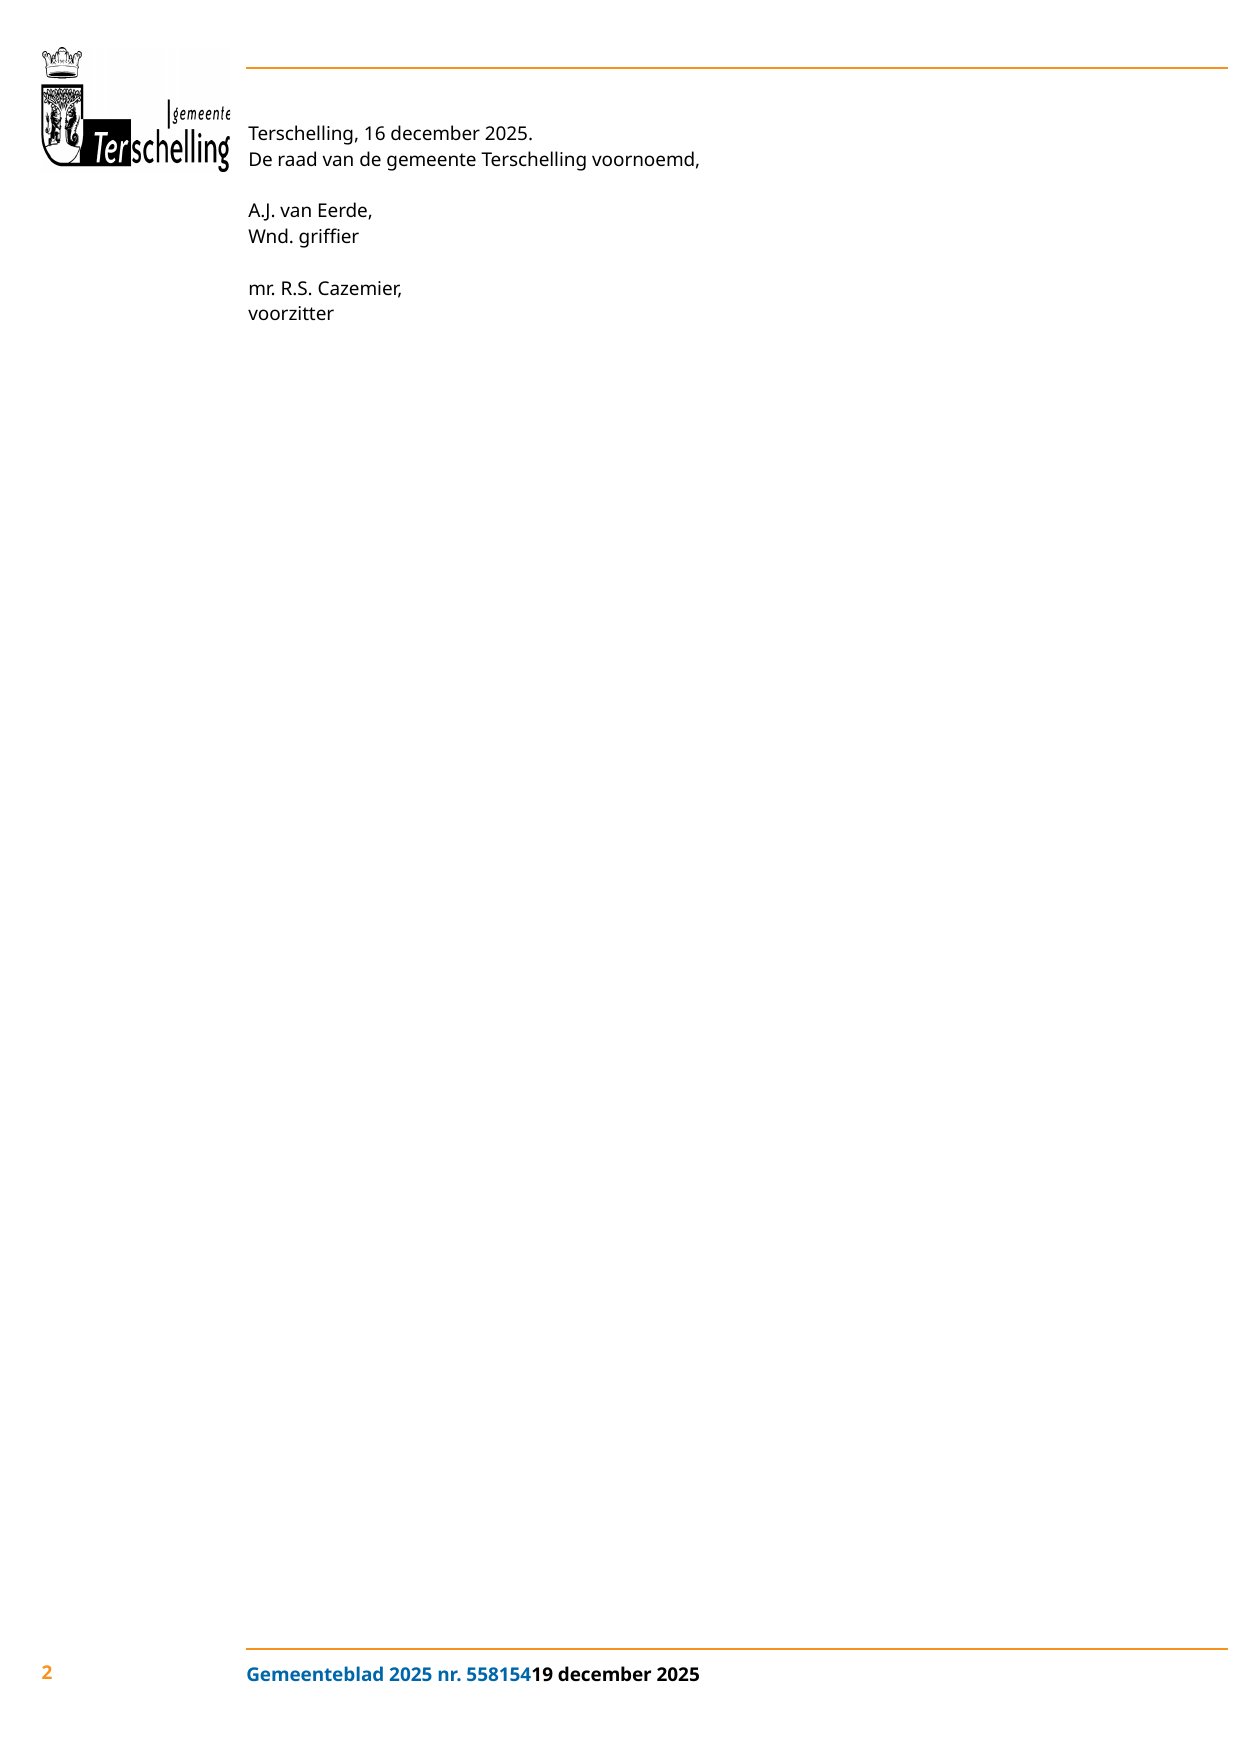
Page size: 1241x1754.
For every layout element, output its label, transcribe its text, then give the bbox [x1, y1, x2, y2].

text Terschelling, 16 december 2025. [248, 121, 1152, 146]
text De raad van de gemeente Terschelling voornoemd, [248, 146, 1152, 172]
picture [41, 47, 231, 172]
text Wnd. griffier [248, 223, 1152, 249]
text mr. R.S. Cazemier, [248, 275, 1152, 301]
text voorzitter [248, 301, 1152, 326]
text A.J. van Eerde, [248, 198, 1152, 223]
